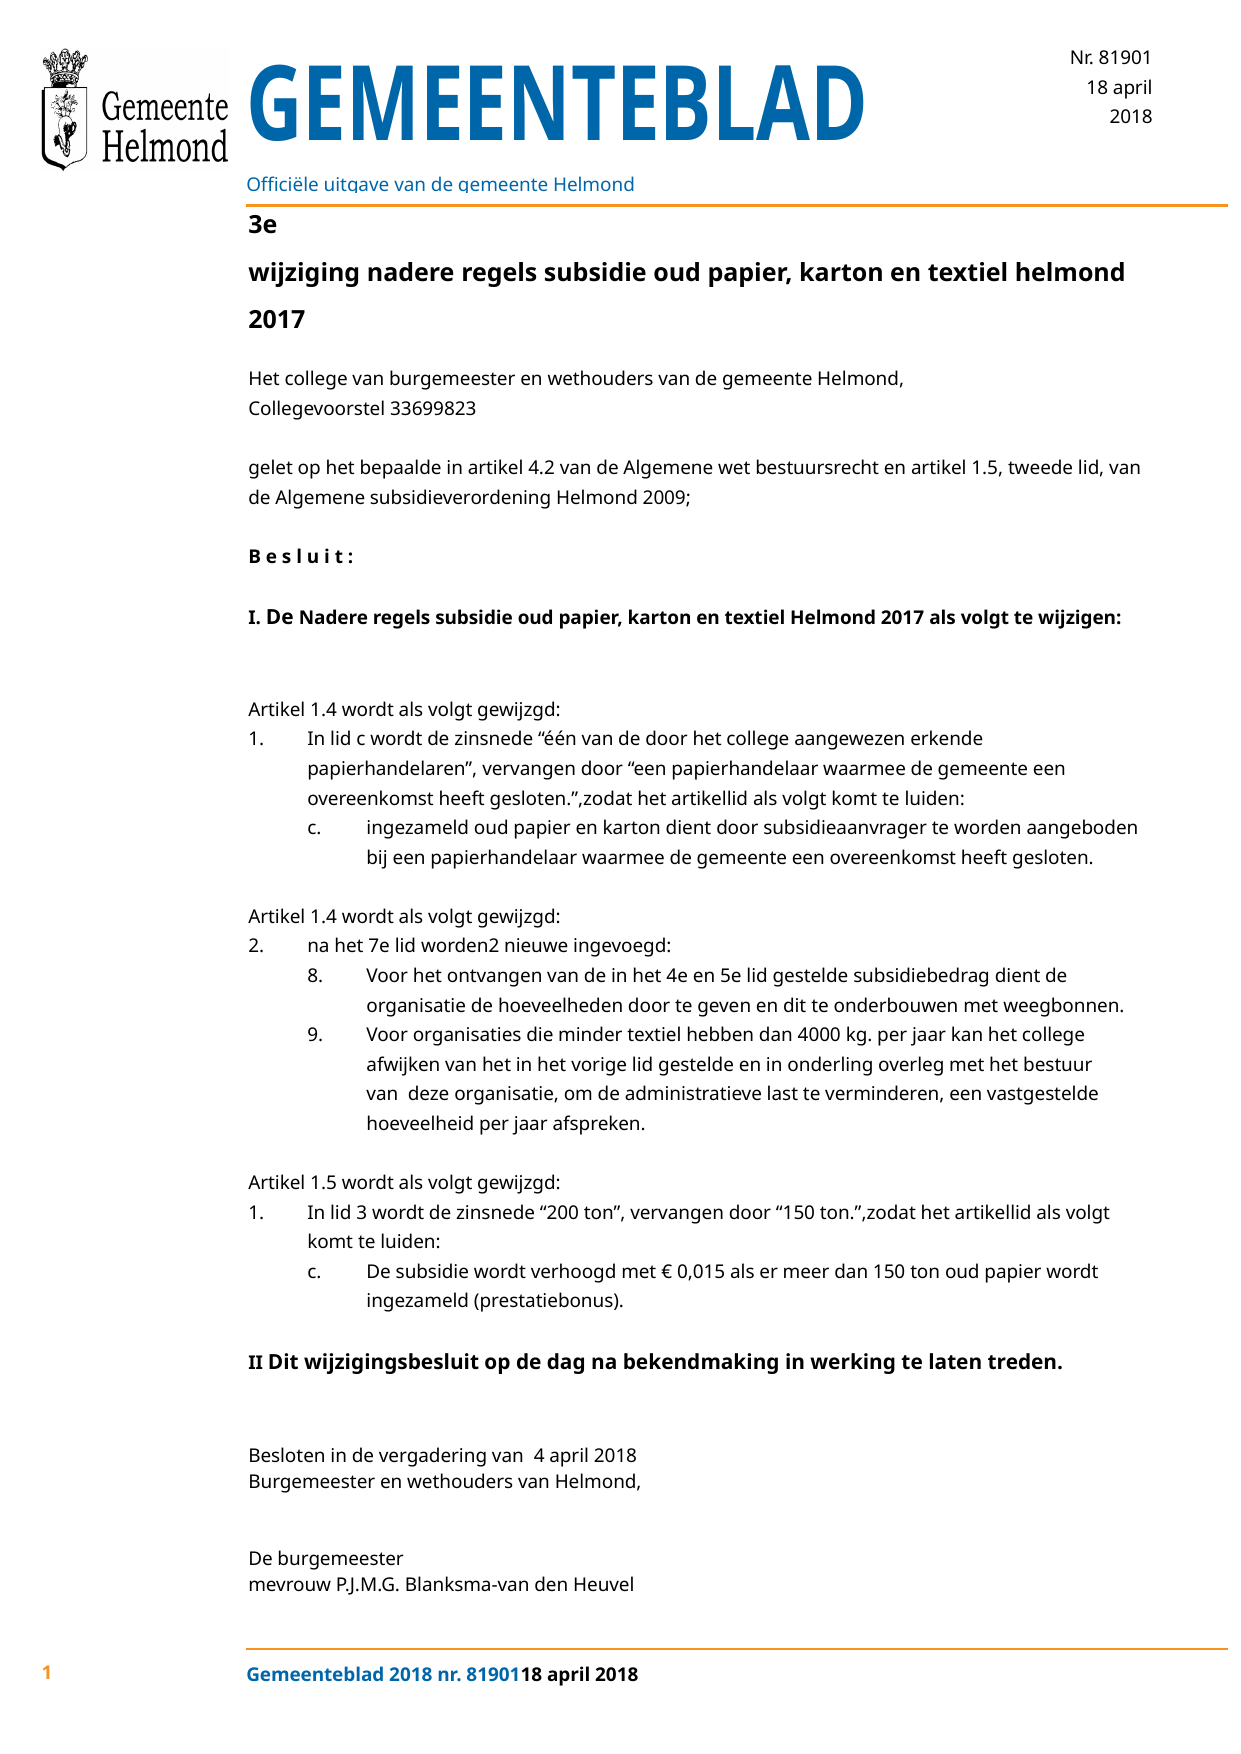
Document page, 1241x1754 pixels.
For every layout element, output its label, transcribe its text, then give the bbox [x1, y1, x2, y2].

list na het 7e lid worden2 nieuwe ingevoegd: [248, 933, 1152, 958]
text Collegevoorstel 33699823 [248, 395, 1152, 421]
text Artikel 1.4 wordt als volgt gewijzgd: [248, 696, 1152, 722]
list Voor het ontvangen van de in het 4e en 5e lid gestelde subsidiebedrag dient de organisatie de hoeveelheden door te geven en dit te onderbouwen met weegbonnen. [307, 962, 1152, 1017]
text Besloten in de vergadering van 4 april 2018 [248, 1443, 1152, 1468]
list In lid c wordt de zinsnede “één van de door het college aangewezen erkende papierhandelaren”, vervangen door “een papierhandelaar waarmee de gemeente een overeenkomst heeft gesloten.”,zodat het artikellid als volgt komt te luiden: [248, 726, 1152, 810]
text Artikel 1.4 wordt als volgt gewijzgd: [248, 903, 1152, 929]
text Artikel 1.5 wordt als volgt gewijzgd: [248, 1169, 1152, 1195]
picture [41, 47, 231, 172]
list ingezameld oud papier en karton dient door subsidieaanvrager te worden aangeboden bij een papierhandelaar waarmee de gemeente een overeenkomst heeft gesloten. [307, 814, 1152, 869]
text gelet op het bepaalde in artikel 4.2 van de Algemene wet bestuursrecht en artikel 1.5, tweede lid, van de Algemene subsidieverordening Helmond 2009; [248, 454, 1152, 509]
list De subsidie wordt verhoogd met € 0,015 als er meer dan 150 ton oud papier wordt ingezameld (prestatiebonus). [307, 1258, 1152, 1313]
list Voor organisaties die minder textiel hebben dan 4000 kg. per jaar kan het college afwijken van het in het vorige lid gestelde en in onderling overleg met het bestuur van deze organisatie, om de administratieve last te verminderen, een vastgestelde hoeveelheid per jaar afspreken. [307, 1021, 1152, 1136]
text 3e wijziging nadere regels subsidie oud papier, karton en textiel helmond 2017 [248, 207, 1152, 336]
text B e s l u i t : [248, 543, 1152, 569]
text De burgemeester [248, 1546, 1152, 1571]
text II Dit wijzigingsbesluit op de dag na bekendmaking in werking te laten treden. [248, 1347, 1152, 1375]
text Het college van burgemeester en wethouders van de gemeente Helmond, [248, 366, 1152, 391]
list In lid 3 wordt de zinsnede “200 ton”, vervangen door “150 ton.”,zodat het artikellid als volgt komt te luiden: [248, 1199, 1152, 1254]
text mevrouw P.J.M.G. Blanksma-van den Heuvel [248, 1571, 1152, 1597]
text I. De Nadere regels subsidie oud papier, karton en textiel Helmond 2017 als volgt te wijzigen: [248, 602, 1152, 631]
text Burgemeester en wethouders van Helmond, [248, 1468, 1152, 1494]
